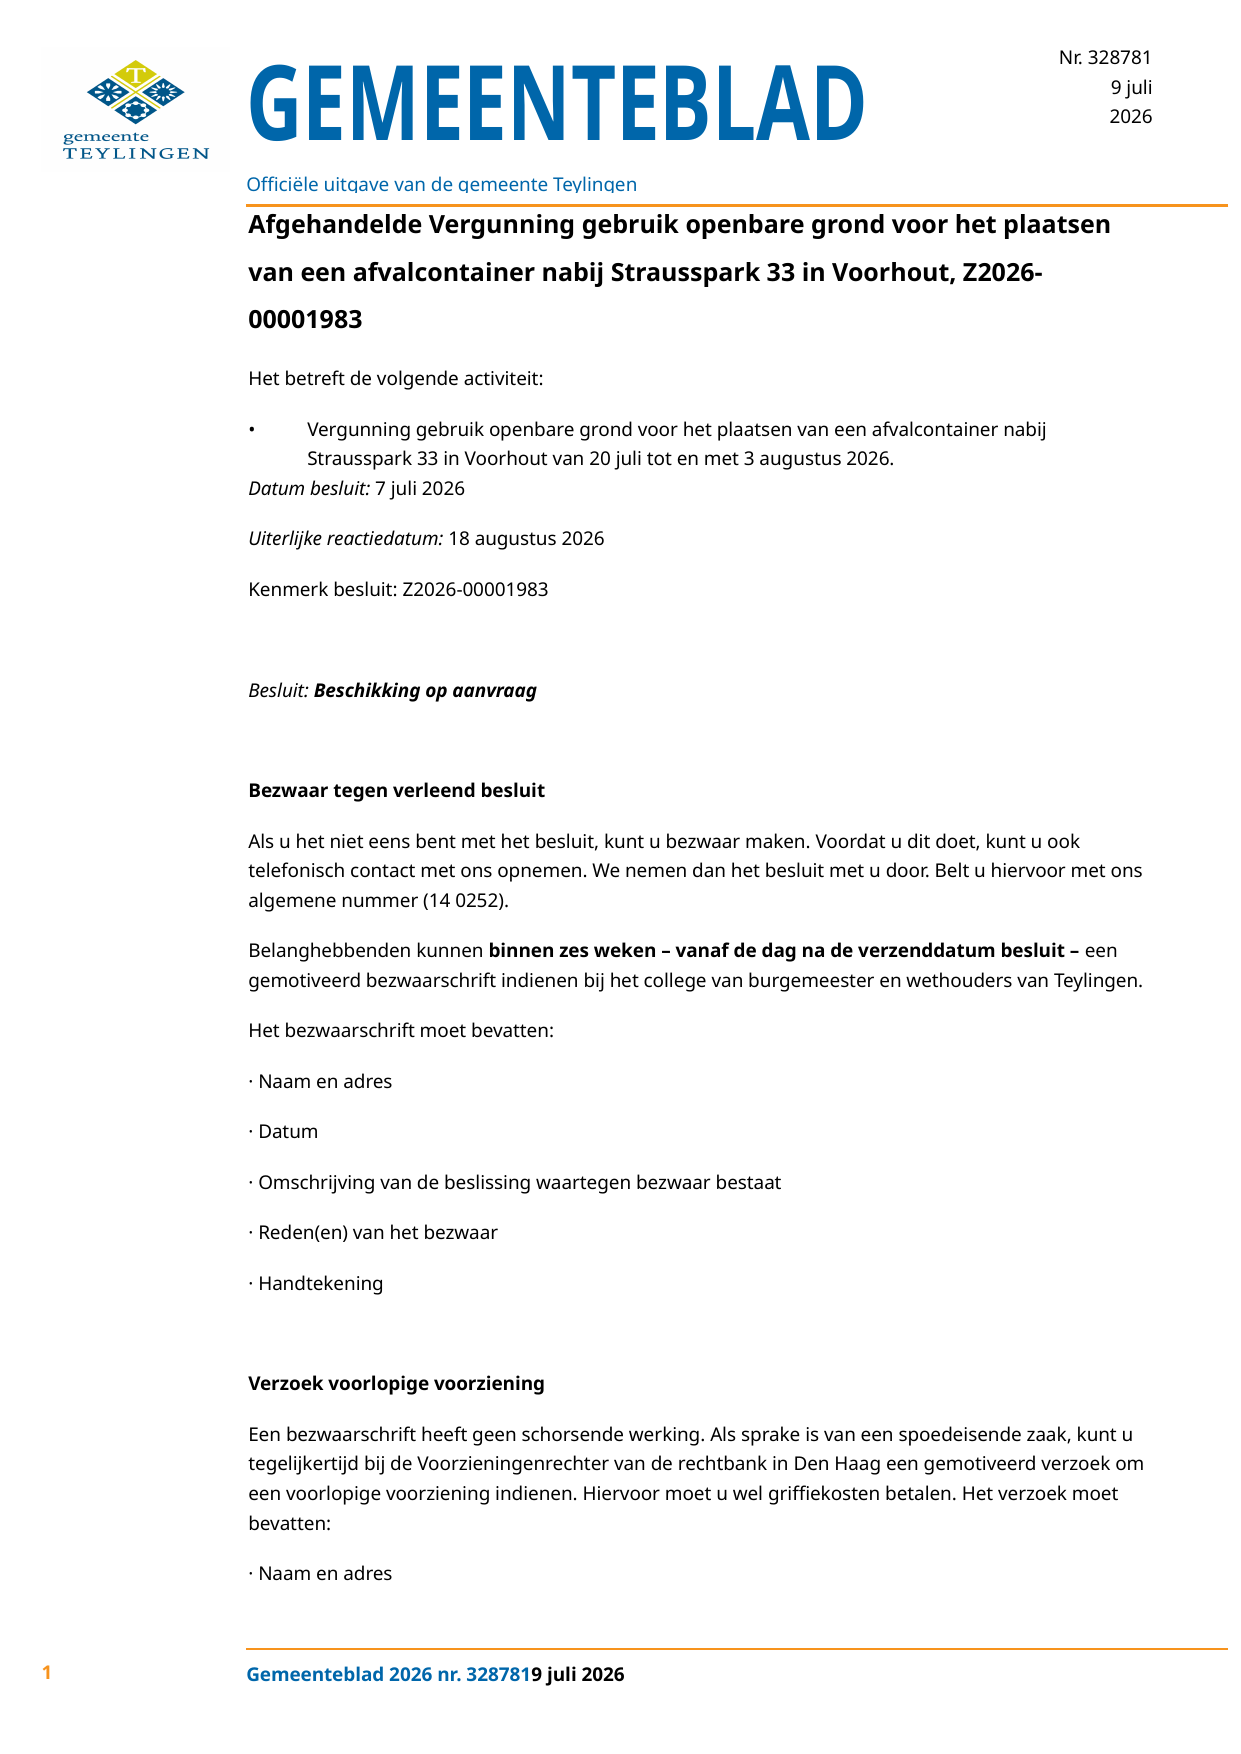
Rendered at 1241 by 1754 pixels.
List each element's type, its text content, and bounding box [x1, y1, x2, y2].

text Uiterlijke reactiedatum: 18 augustus 2026 [248, 526, 1152, 551]
text · Handtekening [248, 1270, 1152, 1295]
picture [41, 47, 231, 172]
text Kenmerk besluit: Z2026-00001983 [248, 576, 1152, 602]
text Het bezwaarschrift moet bevatten: [248, 1018, 1152, 1043]
text Afgehandelde Vergunning gebruik openbare grond voor het plaatsen van een afvalcontainer nabij Strausspark 33 in Voorhout, Z2026-00001983 [248, 207, 1152, 336]
list Vergunning gebruik openbare grond voor het plaatsen van een afvalcontainer nabij Strausspark 33 in Voorhout van 20 juli tot en met 3 augustus 2026. [248, 416, 1152, 471]
text Verzoek voorlopige voorziening [248, 1371, 1152, 1396]
text · Datum [248, 1118, 1152, 1144]
text · Naam en adres [248, 1560, 1152, 1586]
text Een bezwaarschrift heeft geen schorsende werking. Als sprake is van een spoedeisende zaak, kunt u tegelijkertijd bij de Voorzieningenrechter van de rechtbank in Den Haag een gemotiveerd verzoek om een voorlopige voorziening indienen. Hiervoor moet u wel griffiekosten betalen. Het verzoek moet bevatten: [248, 1421, 1152, 1535]
text · Reden(en) van het bezwaar [248, 1219, 1152, 1245]
text Bezwaar tegen verleend besluit [248, 778, 1152, 803]
text · Omschrijving van de beslissing waartegen bezwaar bestaat [248, 1169, 1152, 1194]
text Besluit: Beschikking op aanvraag [248, 677, 1152, 702]
text · Naam en adres [248, 1068, 1152, 1094]
text Het betreft de volgende activiteit: [248, 366, 1152, 391]
text Als u het niet eens bent met het besluit, kunt u bezwaar maken. Voordat u dit doet, kunt u ook telefonisch contact met ons opnemen. We nemen dan het besluit met u door. Belt u hiervoor met ons algemene nummer (14 0252). [248, 828, 1152, 913]
text Belanghebbenden kunnen binnen zes weken – vanaf de dag na de verzenddatum besluit – een gemotiveerd bezwaarschrift indienen bij het college van burgemeester en wethouders van Teylingen. [248, 938, 1152, 993]
text Datum besluit: 7 juli 2026 [248, 475, 1152, 501]
